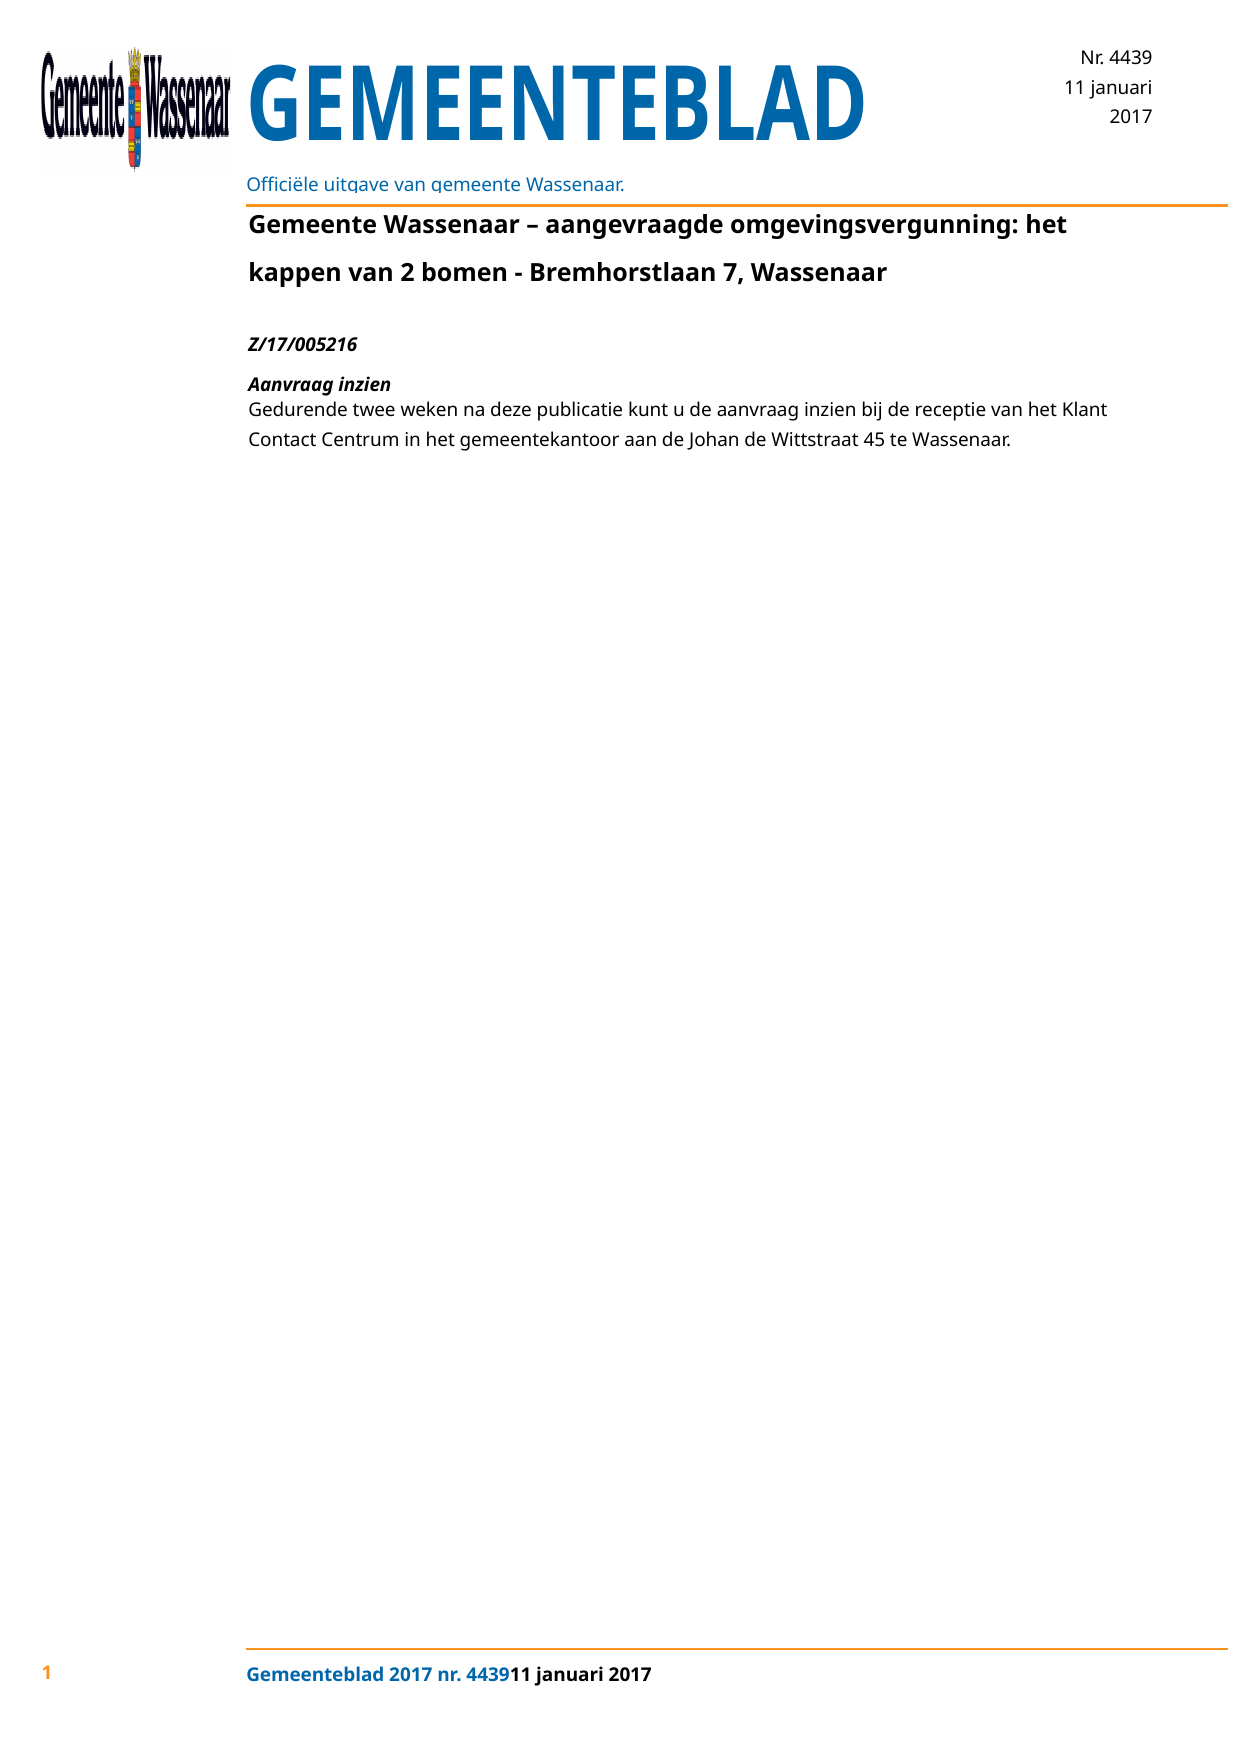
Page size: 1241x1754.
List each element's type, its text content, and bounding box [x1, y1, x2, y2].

text Aanvraag inzien [248, 371, 1152, 396]
text Z/17/005216 [248, 331, 1152, 357]
text Gemeente Wassenaar – aangevraagde omgevingsvergunning: het kappen van 2 bomen - Bremhorstlaan 7, Wassenaar [248, 207, 1152, 288]
text Gedurende twee weken na deze publicatie kunt u de aanvraag inzien bij de receptie van het Klant Contact Centrum in het gemeentekantoor aan de Johan de Wittstraat 45 te Wassenaar. [248, 396, 1152, 452]
picture [41, 47, 231, 172]
